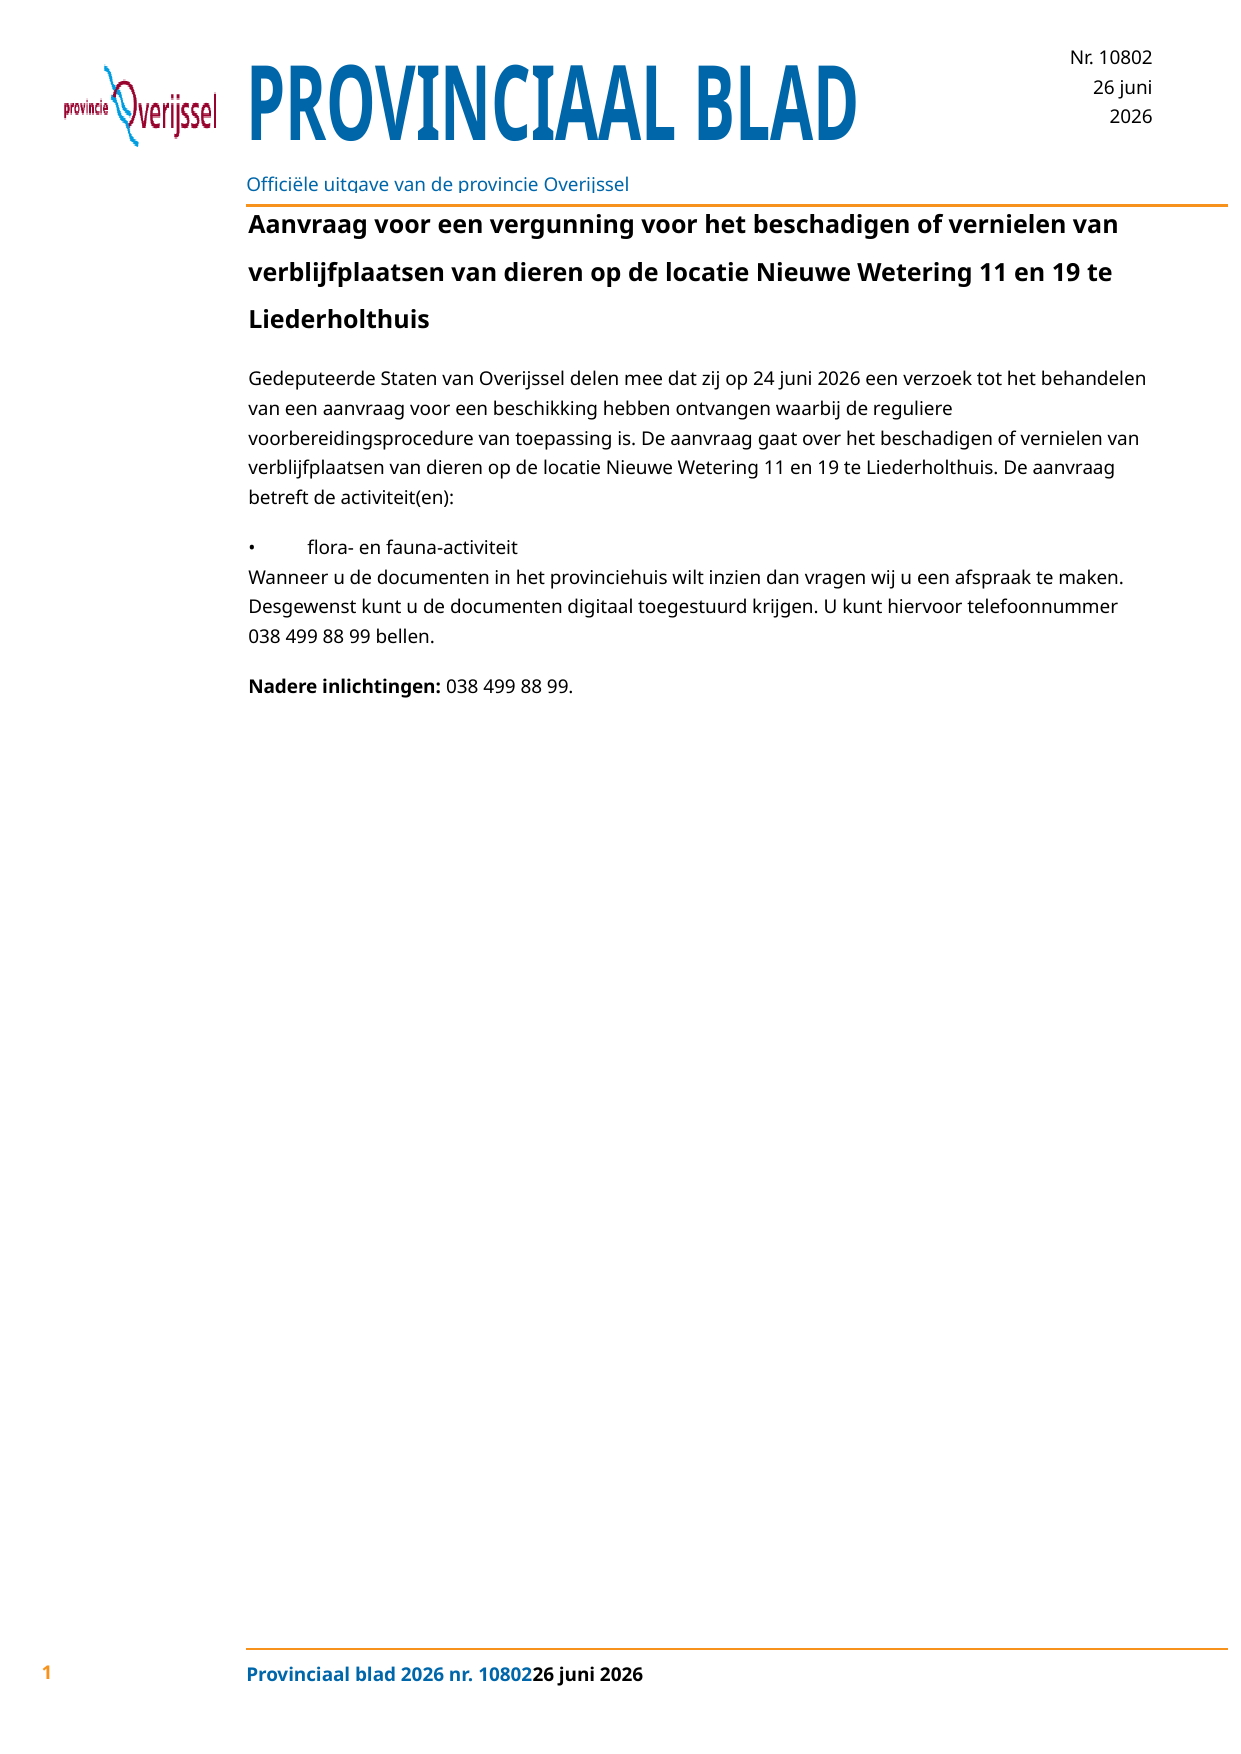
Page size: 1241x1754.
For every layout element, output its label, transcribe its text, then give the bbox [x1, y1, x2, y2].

text Aanvraag voor een vergunning voor het beschadigen of vernielen van verblijfplaatsen van dieren op de locatie Nieuwe Wetering 11 en 19 te Liederholthuis [248, 207, 1152, 336]
list flora- en fauna-activiteit [248, 534, 1152, 560]
text Gedeputeerde Staten van Overijssel delen mee dat zij op 24 juni 2026 een verzoek tot het behandelen van een aanvraag voor een beschikking hebben ontvangen waarbij de reguliere voorbereidingsprocedure van toepassing is. De aanvraag gaat over het beschadigen of vernielen van verblijfplaatsen van dieren op de locatie Nieuwe Wetering 11 en 19 te Liederholthuis. De aanvraag betreft de activiteit(en): [248, 366, 1152, 509]
text Nadere inlichtingen: 038 499 88 99. [248, 673, 1152, 699]
text Wanneer u de documenten in het provinciehuis wilt inzien dan vragen wij u een afspraak te maken. Desgewenst kunt u de documenten digitaal toegestuurd krijgen. U kunt hiervoor telefoonnummer 038 499 88 99 bellen. [248, 564, 1152, 649]
picture [41, 47, 231, 172]
